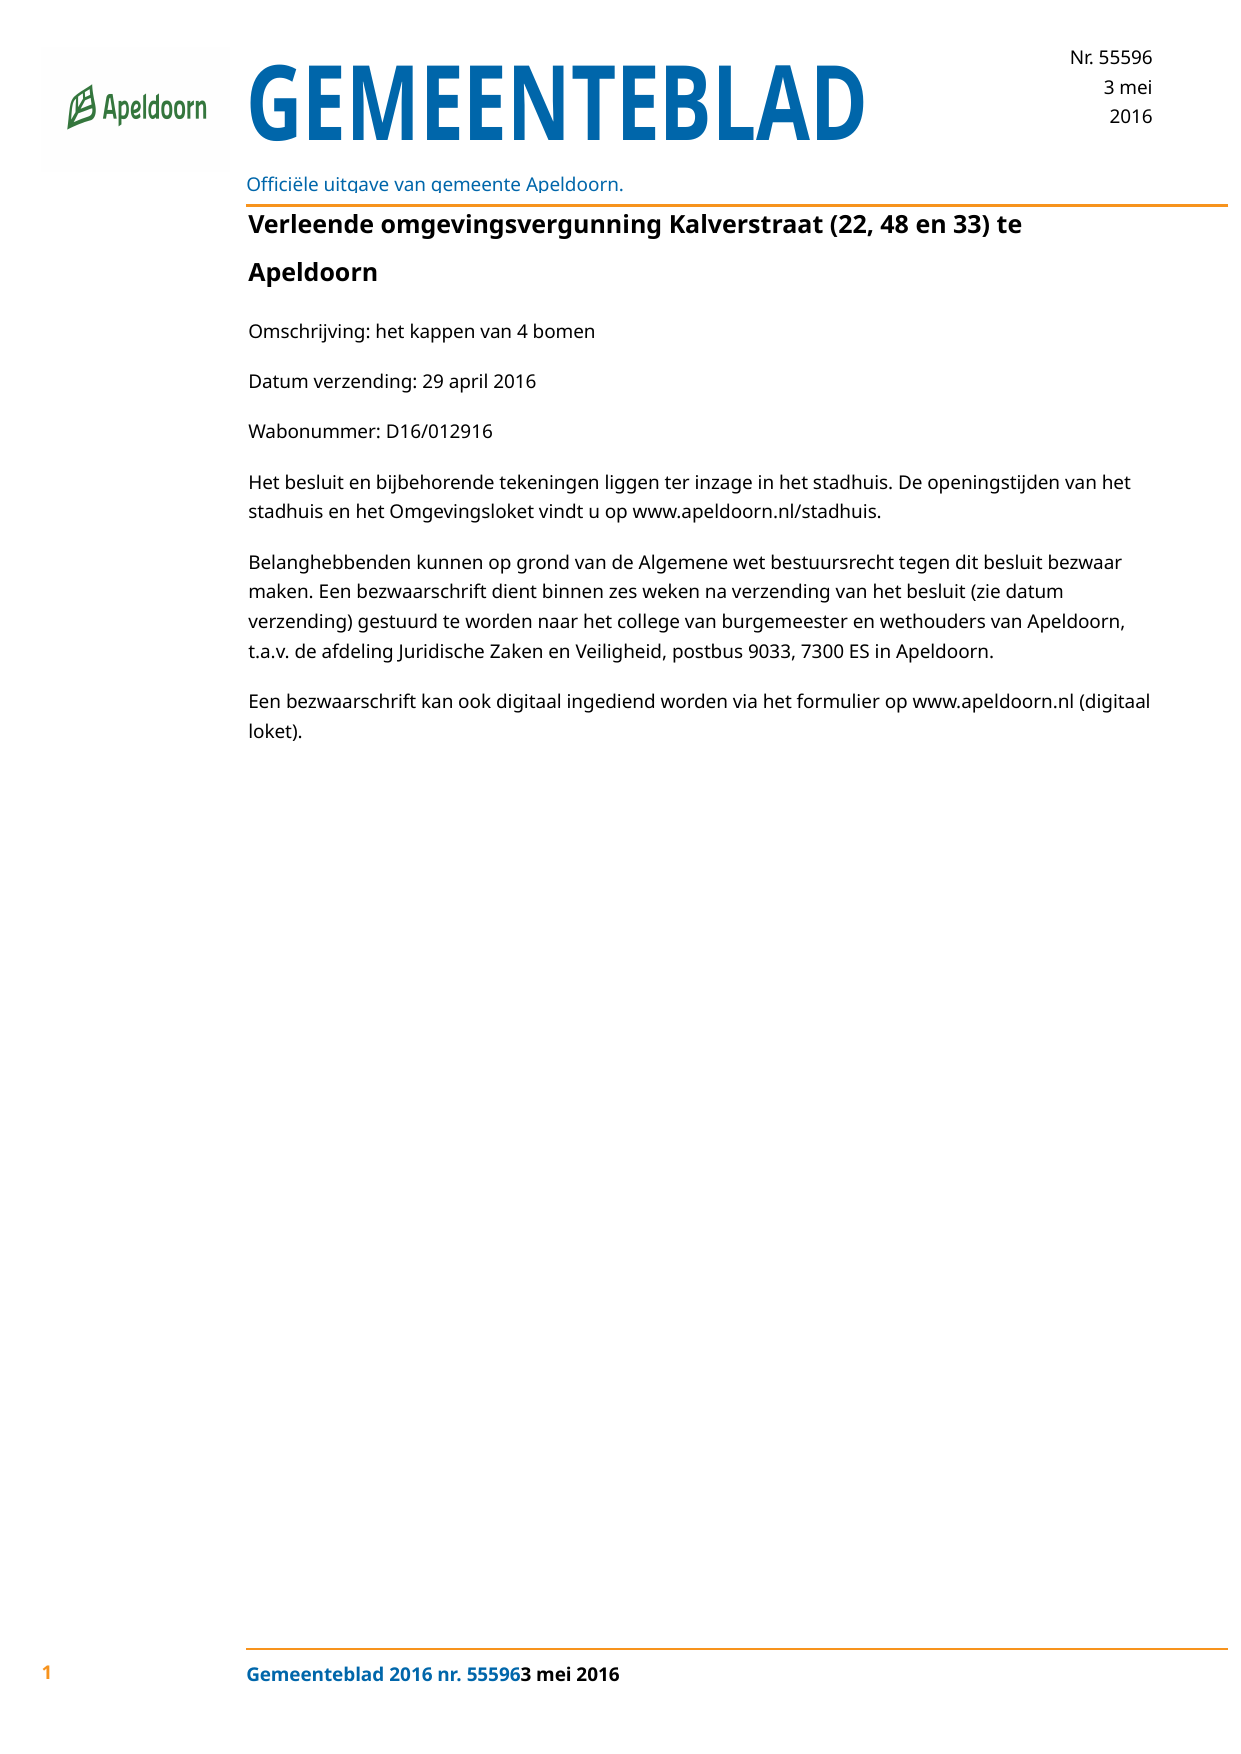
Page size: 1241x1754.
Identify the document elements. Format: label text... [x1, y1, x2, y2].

text Belanghebbenden kunnen op grond van de Algemene wet bestuursrecht tegen dit besluit bezwaar maken. Een bezwaarschrift dient binnen zes weken na verzending van het besluit (zie datum verzending) gestuurd te worden naar het college van burgemeester en wethouders van Apeldoorn, t.a.v. de afdeling Juridische Zaken en Veiligheid, postbus 9033, 7300 ES in Apeldoorn. [248, 549, 1152, 664]
text Omschrijving: het kappen van 4 bomen [248, 318, 1152, 344]
text Verleende omgevingsvergunning Kalverstraat (22, 48 en 33) te Apeldoorn [248, 207, 1152, 288]
text Wabonummer: D16/012916 [248, 419, 1152, 444]
text Het besluit en bijbehorende tekeningen liggen ter inzage in het stadhuis. De openingstijden van het stadhuis en het Omgevingsloket vindt u op www.apeldoorn.nl/stadhuis. [248, 469, 1152, 524]
text Datum verzending: 29 april 2016 [248, 368, 1152, 394]
text Een bezwaarschrift kan ook digitaal ingediend worden via het formulier op www.apeldoorn.nl (digitaal loket). [248, 688, 1152, 744]
picture [41, 47, 231, 172]
